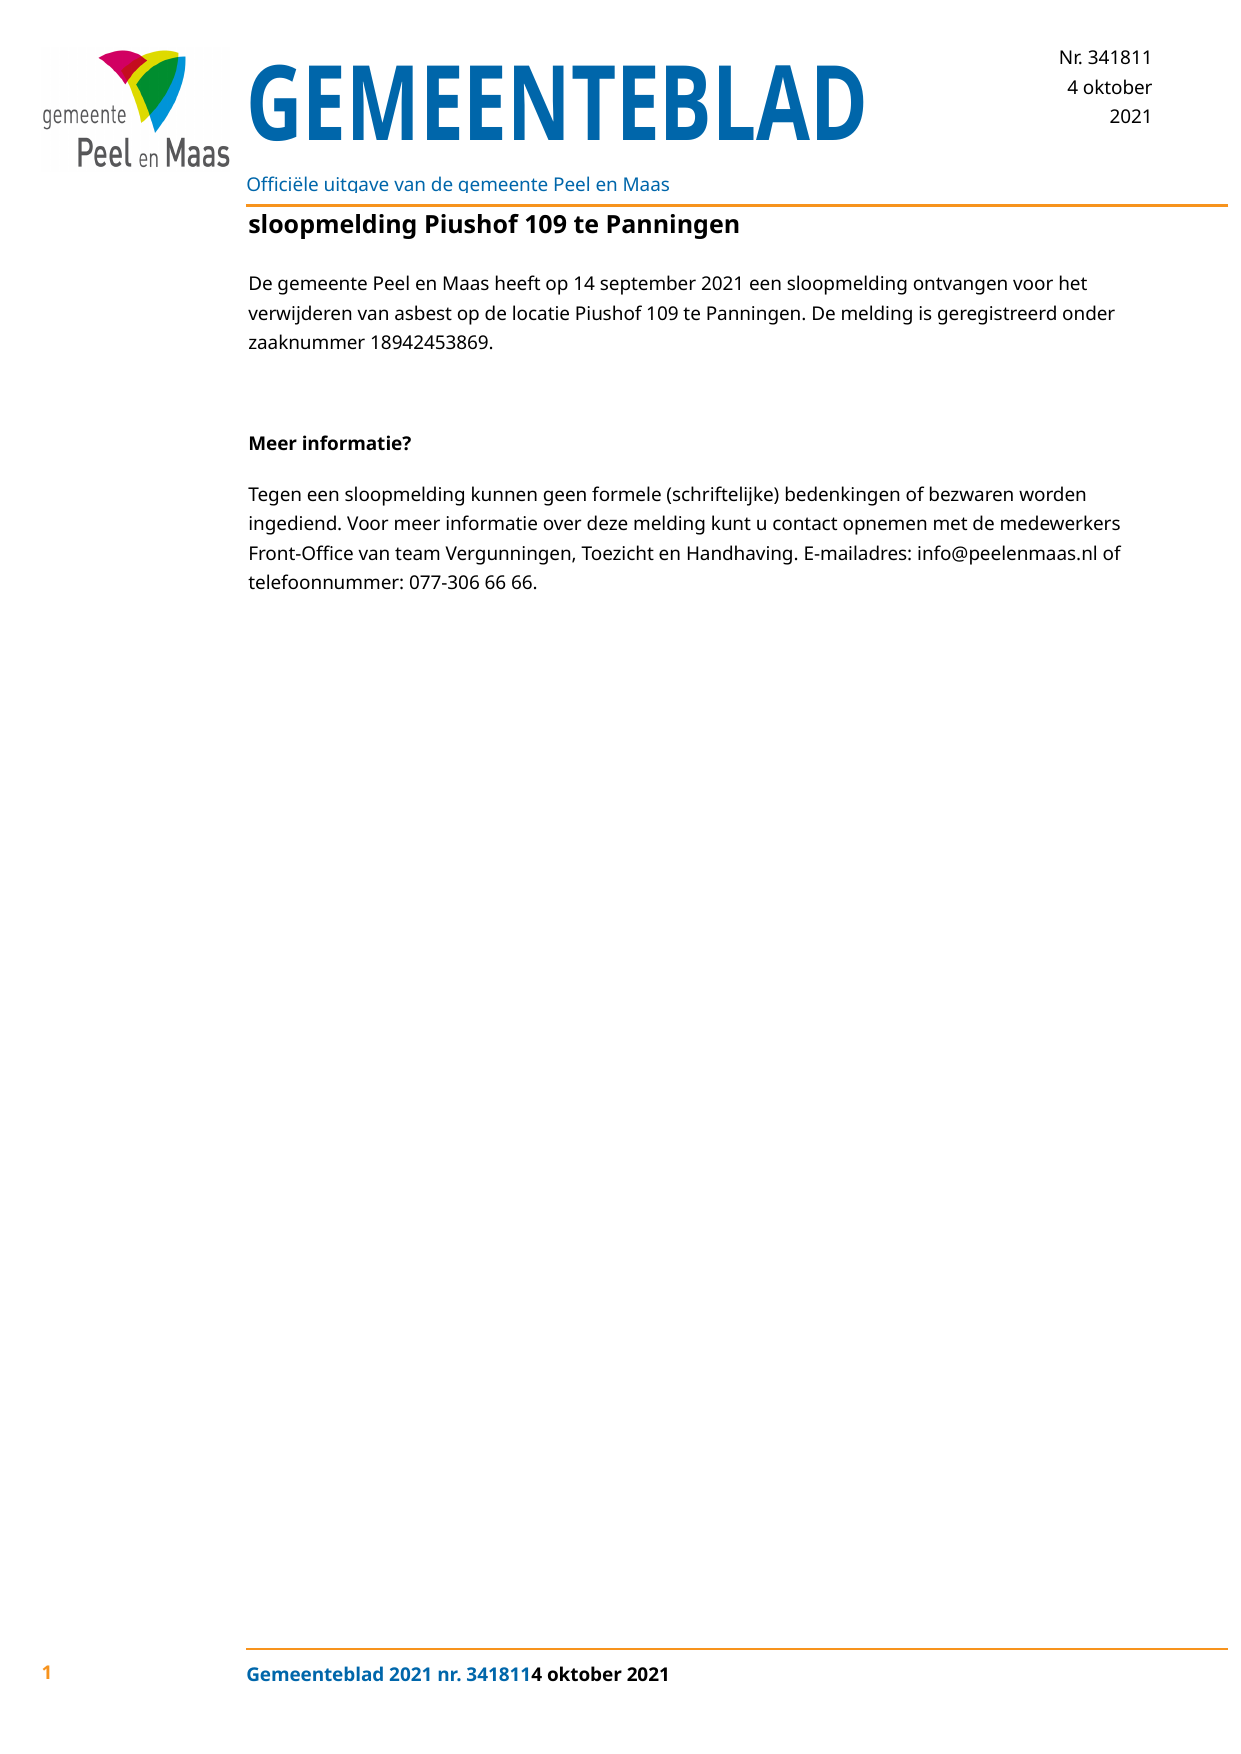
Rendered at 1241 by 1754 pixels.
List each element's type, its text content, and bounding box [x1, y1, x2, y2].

picture [41, 47, 231, 172]
text sloopmelding Piushof 109 te Panningen [248, 207, 1152, 241]
text Meer informatie? [248, 430, 1152, 456]
text Tegen een sloopmelding kunnen geen formele (schriftelijke) bedenkingen of bezwaren worden ingediend. Voor meer informatie over deze melding kunt u contact opnemen met de medewerkers Front-Office van team Vergunningen, Toezicht en Handhaving. E-mailadres: info@peelenmaas.nl of telefoonnummer: 077-306 66 66. [248, 481, 1152, 595]
text De gemeente Peel en Maas heeft op 14 september 2021 een sloopmelding ontvangen voor het verwijderen van asbest op de locatie Piushof 109 te Panningen. De melding is geregistreerd onder zaaknummer 18942453869. [248, 270, 1152, 355]
